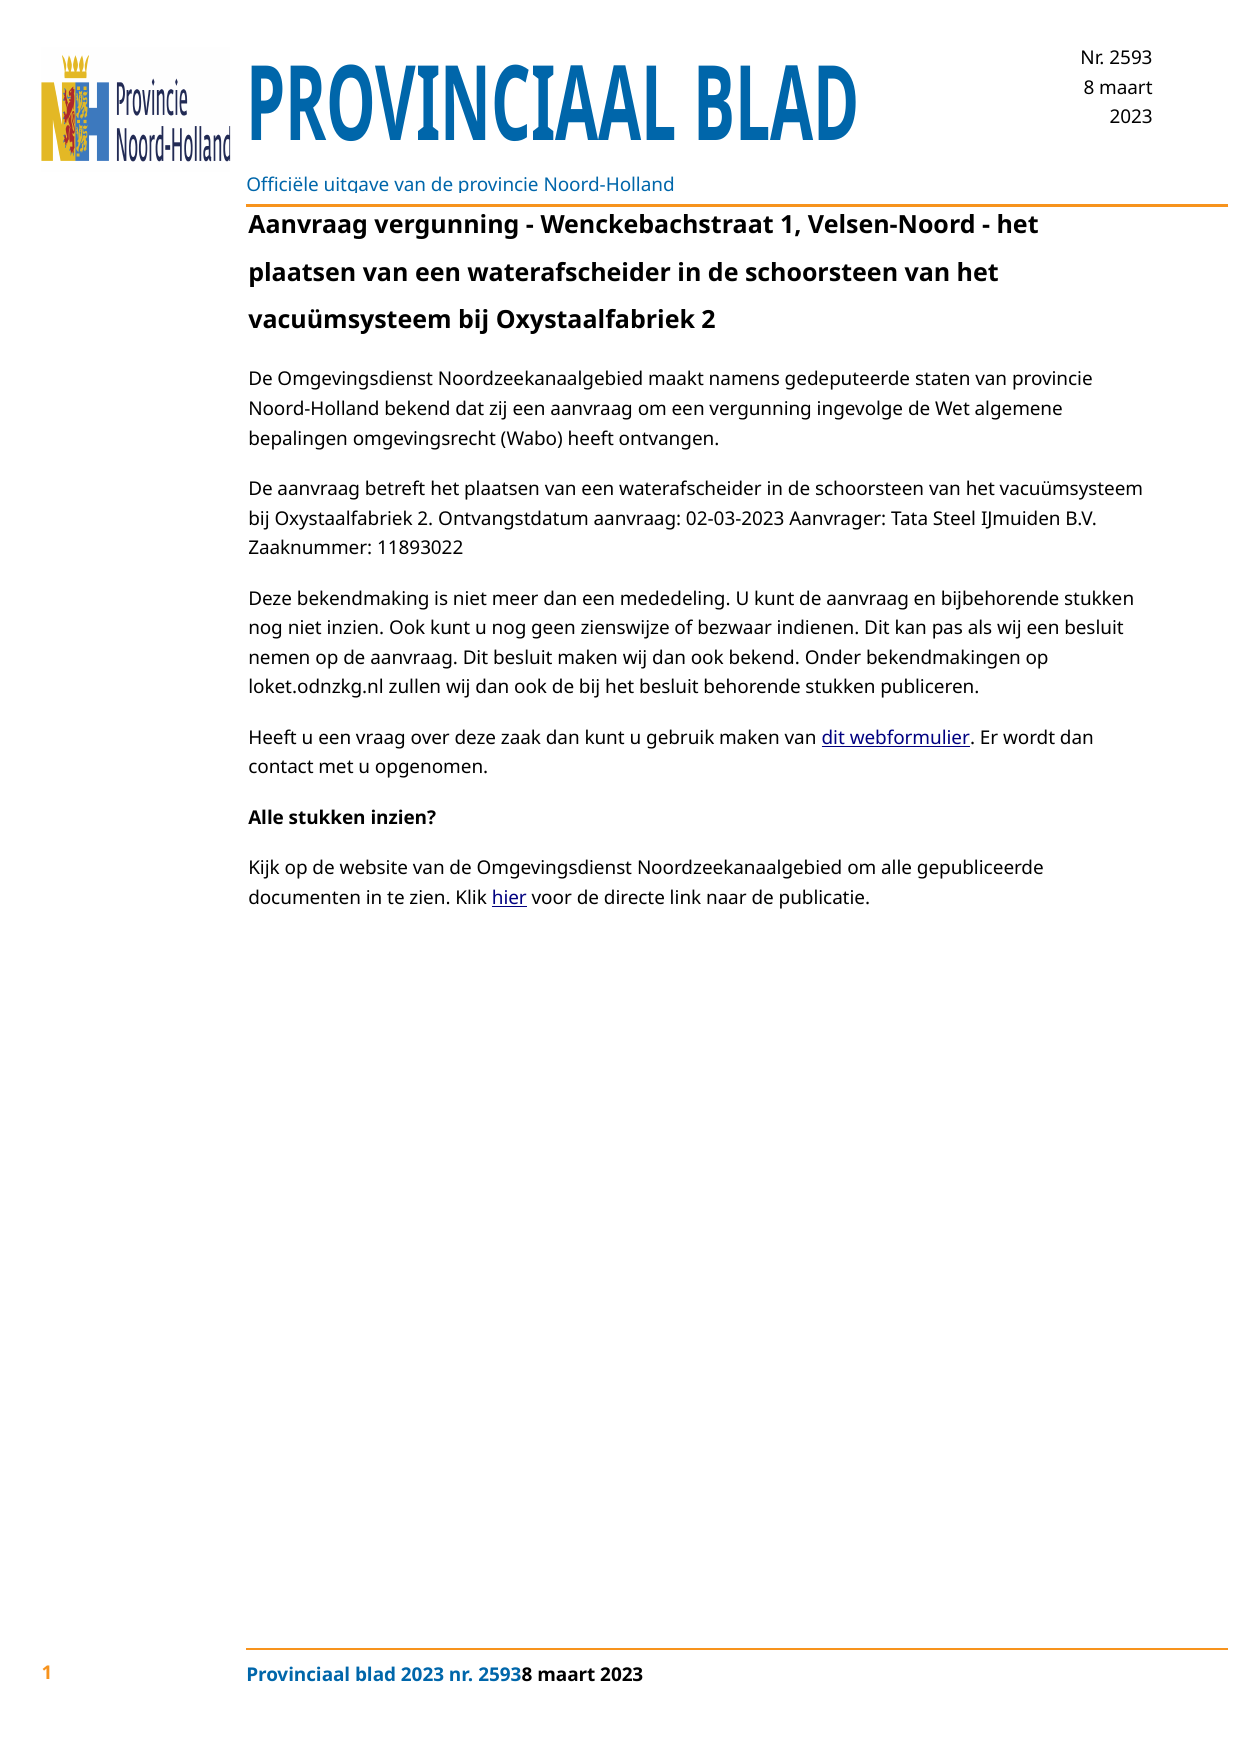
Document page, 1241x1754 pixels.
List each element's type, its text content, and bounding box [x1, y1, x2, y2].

text De Omgevingsdienst Noordzeekanaalgebied maakt namens gedeputeerde staten van provincie Noord-Holland bekend dat zij een aanvraag om een vergunning ingevolge de Wet algemene bepalingen omgevingsrecht (Wabo) heeft ontvangen. [248, 366, 1152, 450]
text Kijk op de website van de Omgevingsdienst Noordzeekanaalgebied om alle gepubliceerde documenten in te zien. Klik hier voor de directe link naar de publicatie. [248, 854, 1152, 909]
text Heeft u een vraag over deze zaak dan kunt u gebruik maken van dit webformulier. Er wordt dan contact met u opgenomen. [248, 724, 1152, 779]
text Deze bekendmaking is niet meer dan een mededeling. U kunt de aanvraag en bijbehorende stukken nog niet inzien. Ook kunt u nog geen zienswijze of bezwaar indienen. Dit kan pas als wij een besluit nemen op de aanvraag. Dit besluit maken wij dan ook bekend. Onder bekendmakingen op loket.odnzkg.nl zullen wij dan ook de bij het besluit behorende stukken publiceren. [248, 585, 1152, 699]
text De aanvraag betreft het plaatsen van een waterafscheider in de schoorsteen van het vacuümsysteem bij Oxystaalfabriek 2. Ontvangstdatum aanvraag: 02-03-2023 Aanvrager: Tata Steel IJmuiden B.V. Zaaknummer: 11893022 [248, 475, 1152, 560]
picture [41, 47, 231, 172]
text Aanvraag vergunning - Wenckebachstraat 1, Velsen-Noord - het plaatsen van een waterafscheider in de schoorsteen van het vacuümsysteem bij Oxystaalfabriek 2 [248, 207, 1152, 336]
text Alle stukken inzien? [248, 804, 1152, 829]
